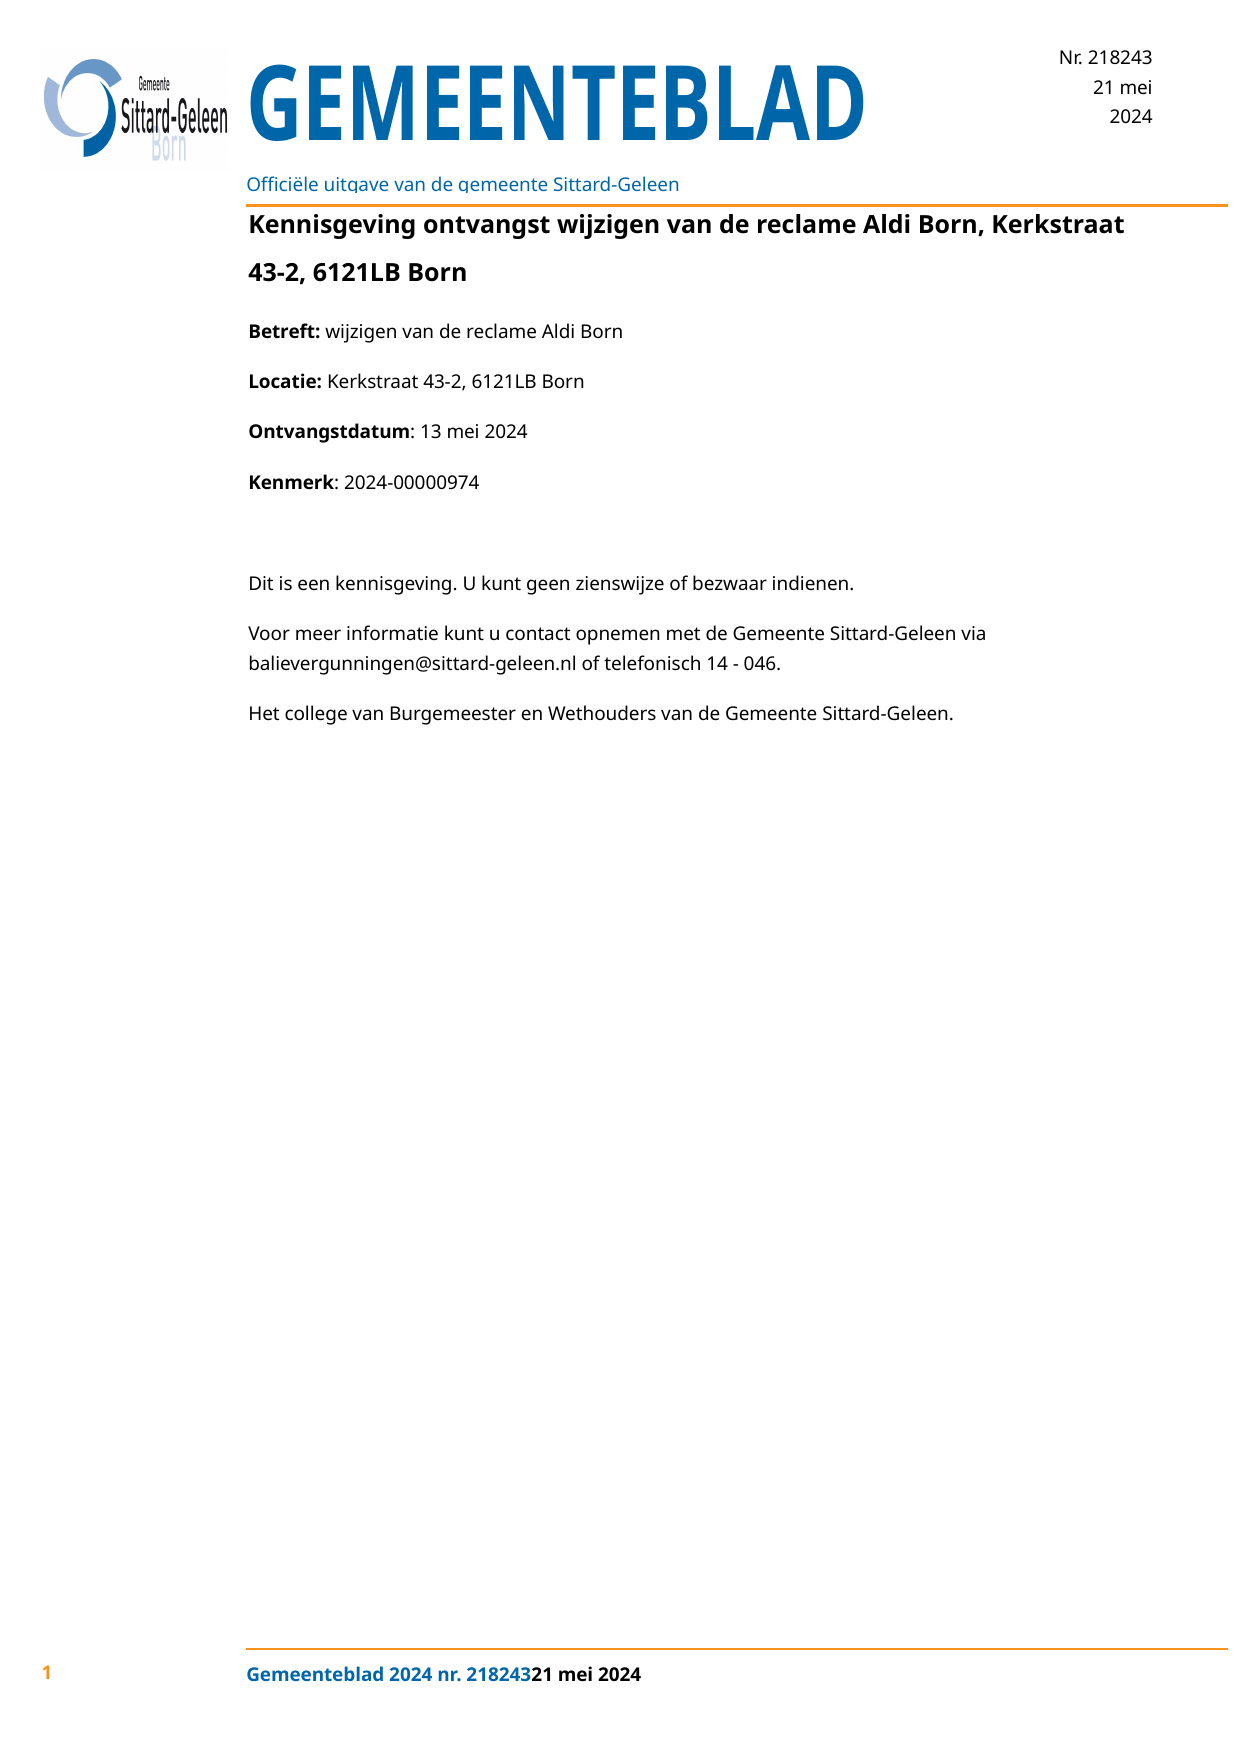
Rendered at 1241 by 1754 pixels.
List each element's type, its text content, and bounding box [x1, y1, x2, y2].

picture [41, 47, 231, 172]
text Dit is een kennisgeving. U kunt geen zienswijze of bezwaar indienen. [248, 570, 1152, 596]
text Kenmerk: 2024-00000974 [248, 469, 1152, 495]
text Kennisgeving ontvangst wijzigen van de reclame Aldi Born, Kerkstraat 43-2, 6121LB Born [248, 207, 1152, 288]
text Het college van Burgemeester en Wethouders van de Gemeente Sittard-Geleen. [248, 700, 1152, 726]
text Betreft: wijzigen van de reclame Aldi Born [248, 318, 1152, 344]
text Locatie: Kerkstraat 43-2, 6121LB Born [248, 368, 1152, 394]
text Ontvangstdatum: 13 mei 2024 [248, 419, 1152, 444]
text Voor meer informatie kunt u contact opnemen met de Gemeente Sittard-Geleen via balievergunningen@sittard-geleen.nl of telefonisch 14 - 046. [248, 620, 1152, 676]
